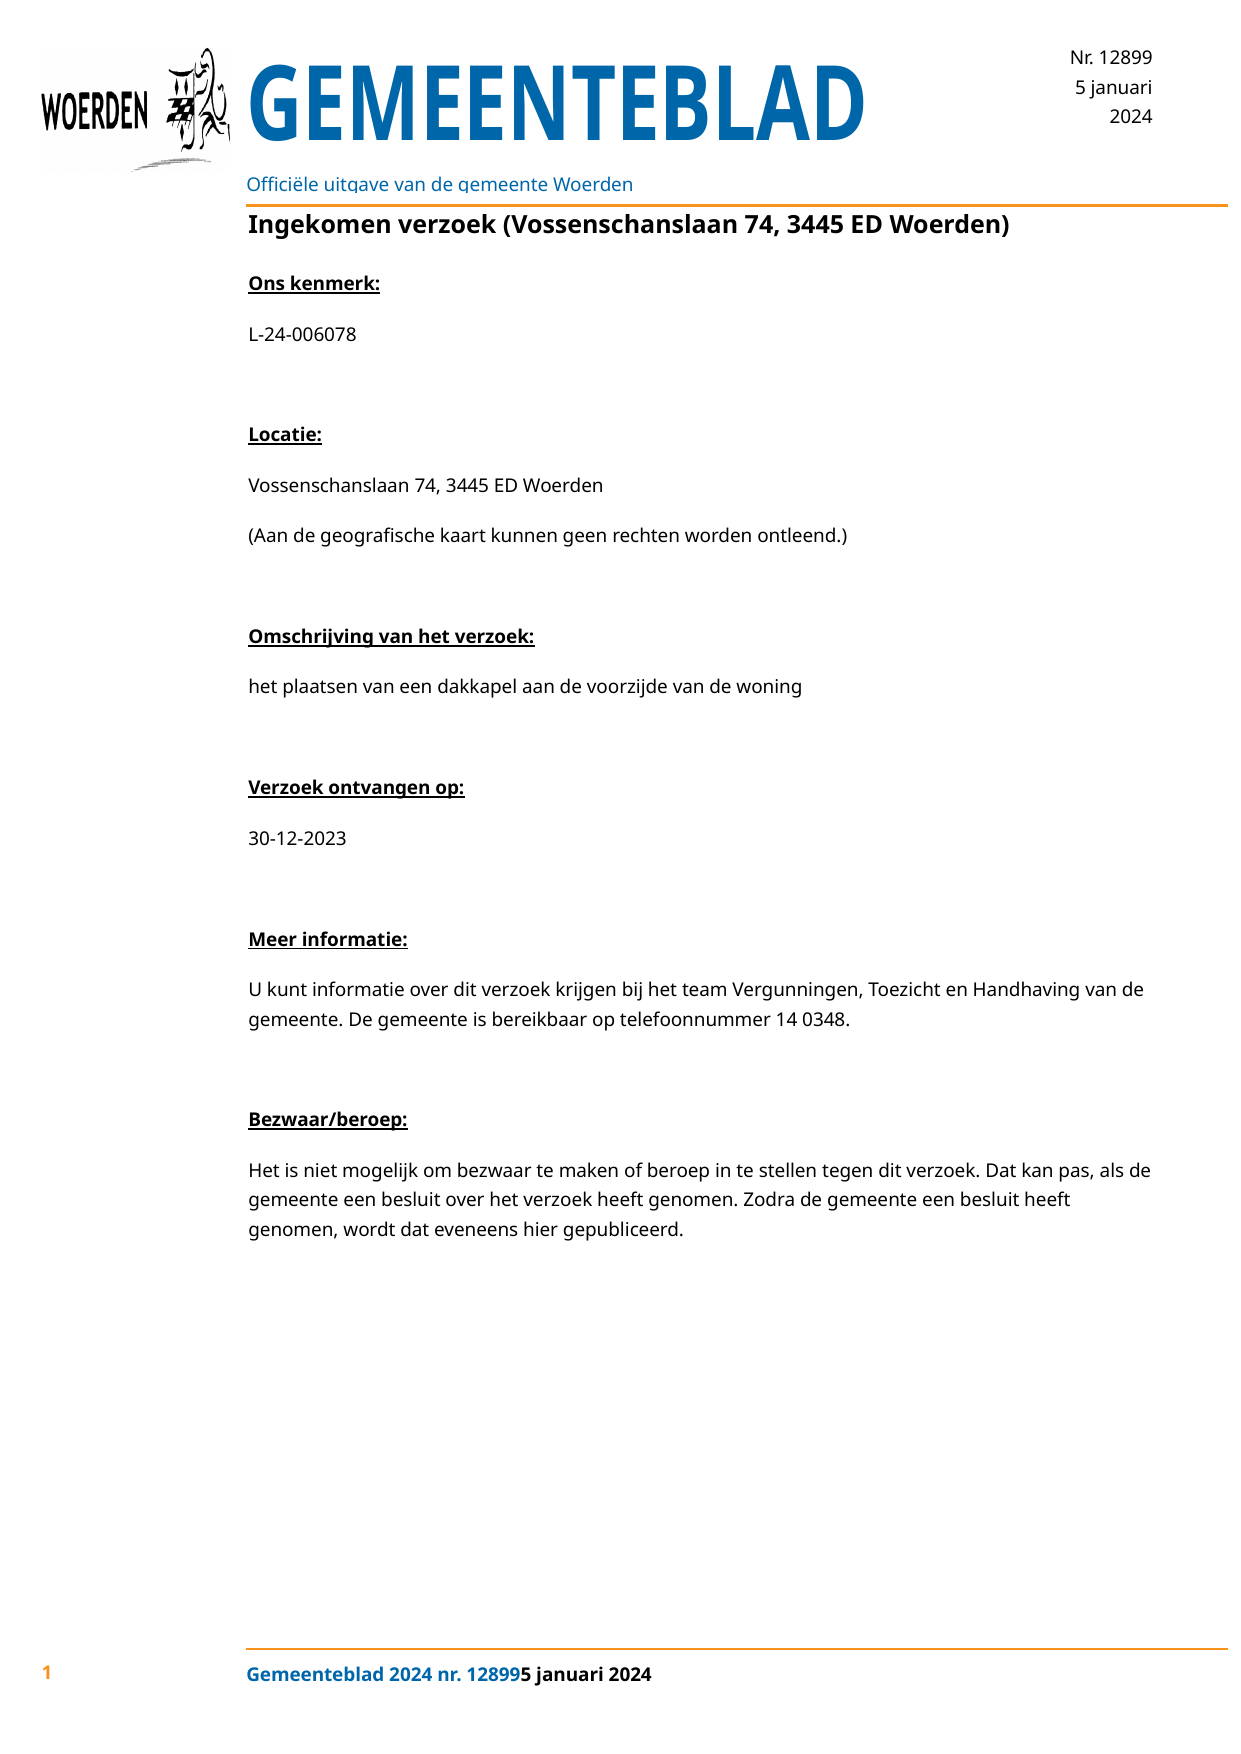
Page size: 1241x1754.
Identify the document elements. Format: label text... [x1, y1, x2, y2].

text U kunt informatie over dit verzoek krijgen bij het team Vergunningen, Toezicht en Handhaving van de gemeente. De gemeente is bereikbaar op telefoonnummer 14 0348. [248, 976, 1152, 1031]
text (Aan de geografische kaart kunnen geen rechten worden ontleend.) [248, 522, 1152, 548]
text Vossenschanslaan 74, 3445 ED Woerden [248, 472, 1152, 498]
text Locatie: [248, 422, 1152, 447]
picture [41, 47, 231, 172]
text Het is niet mogelijk om bezwaar te maken of beroep in te stellen tegen dit verzoek. Dat kan pas, als de gemeente een besluit over het verzoek heeft genomen. Zodra de gemeente een besluit heeft genomen, wordt dat eveneens hier gepubliceerd. [248, 1157, 1152, 1242]
text Omschrijving van het verzoek: [248, 623, 1152, 649]
text Ons kenmerk: [248, 270, 1152, 296]
text het plaatsen van een dakkapel aan de voorzijde van de woning [248, 674, 1152, 699]
text Meer informatie: [248, 926, 1152, 951]
text Bezwaar/beroep: [248, 1107, 1152, 1132]
text 30-12-2023 [248, 825, 1152, 851]
text L-24-006078 [248, 321, 1152, 346]
text Ingekomen verzoek (Vossenschanslaan 74, 3445 ED Woerden) [248, 207, 1152, 241]
text Verzoek ontvangen op: [248, 774, 1152, 800]
